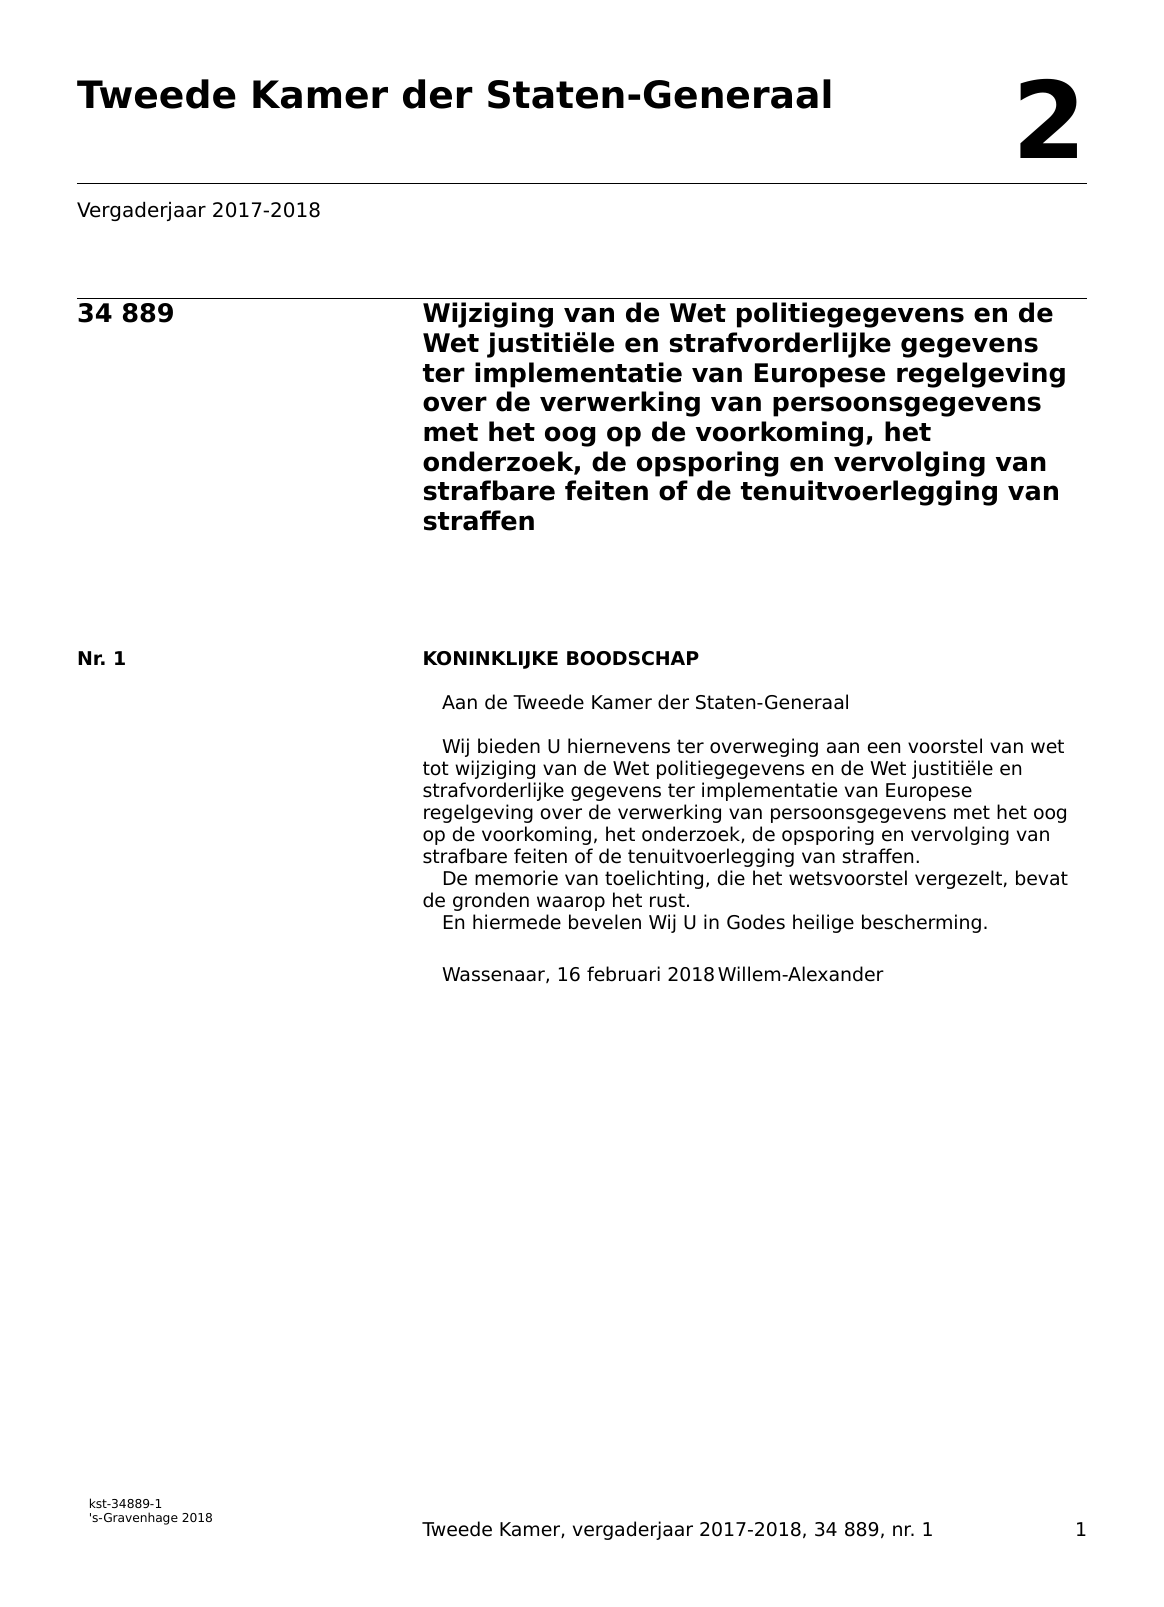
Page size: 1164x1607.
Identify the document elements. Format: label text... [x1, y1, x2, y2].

text Aan de Tweede Kamer der Staten-Generaal [422, 692, 1087, 714]
text Wij bieden U hiernevens ter overweging aan een voorstel van wet tot wijziging van de Wet politiegegevens en de Wet justitiële en strafvorderlijke gegevens ter implementatie van Europese regelgeving over de verwerking van persoonsgegevens met het oog op de voorkoming, het onderzoek, de opsporing en vervolging van strafbare feiten of de tenuitvoerlegging van straffen. [422, 736, 1087, 868]
text En hiermede bevelen Wij U in Godes heilige bescherming. [422, 912, 1087, 934]
text De memorie van toelichting, die het wetsvoorstel vergezelt, bevat de gronden waarop het rust. [422, 868, 1087, 912]
subtitle 34 889 Wijziging van de Wet politiegegevens en de Wet justitiële en strafvorderlijke gegevens ter implementatie van Europese regelgeving over de verwerking van persoonsgegevens met het oog op de voorkoming, het onderzoek, de opsporing en vervolging van strafbare feiten of de tenuitvoerlegging van straffen [77, 299, 1087, 536]
text 's-Gravenhage 2018 [88, 1511, 323, 1525]
text kst-34889-1 [88, 1497, 323, 1511]
subtitle Nr. 1 KONINKLIJKE BOODSCHAP [77, 647, 1087, 669]
table_cell Vergaderjaar 2017-2018 [77, 184, 1087, 298]
text Wassenaar, 16 februari 2018 Willem-Alexander [422, 964, 1087, 986]
table_header Tweede Kamer der Staten-Generaal [77, 59, 886, 183]
table_header 2 [886, 59, 1087, 183]
